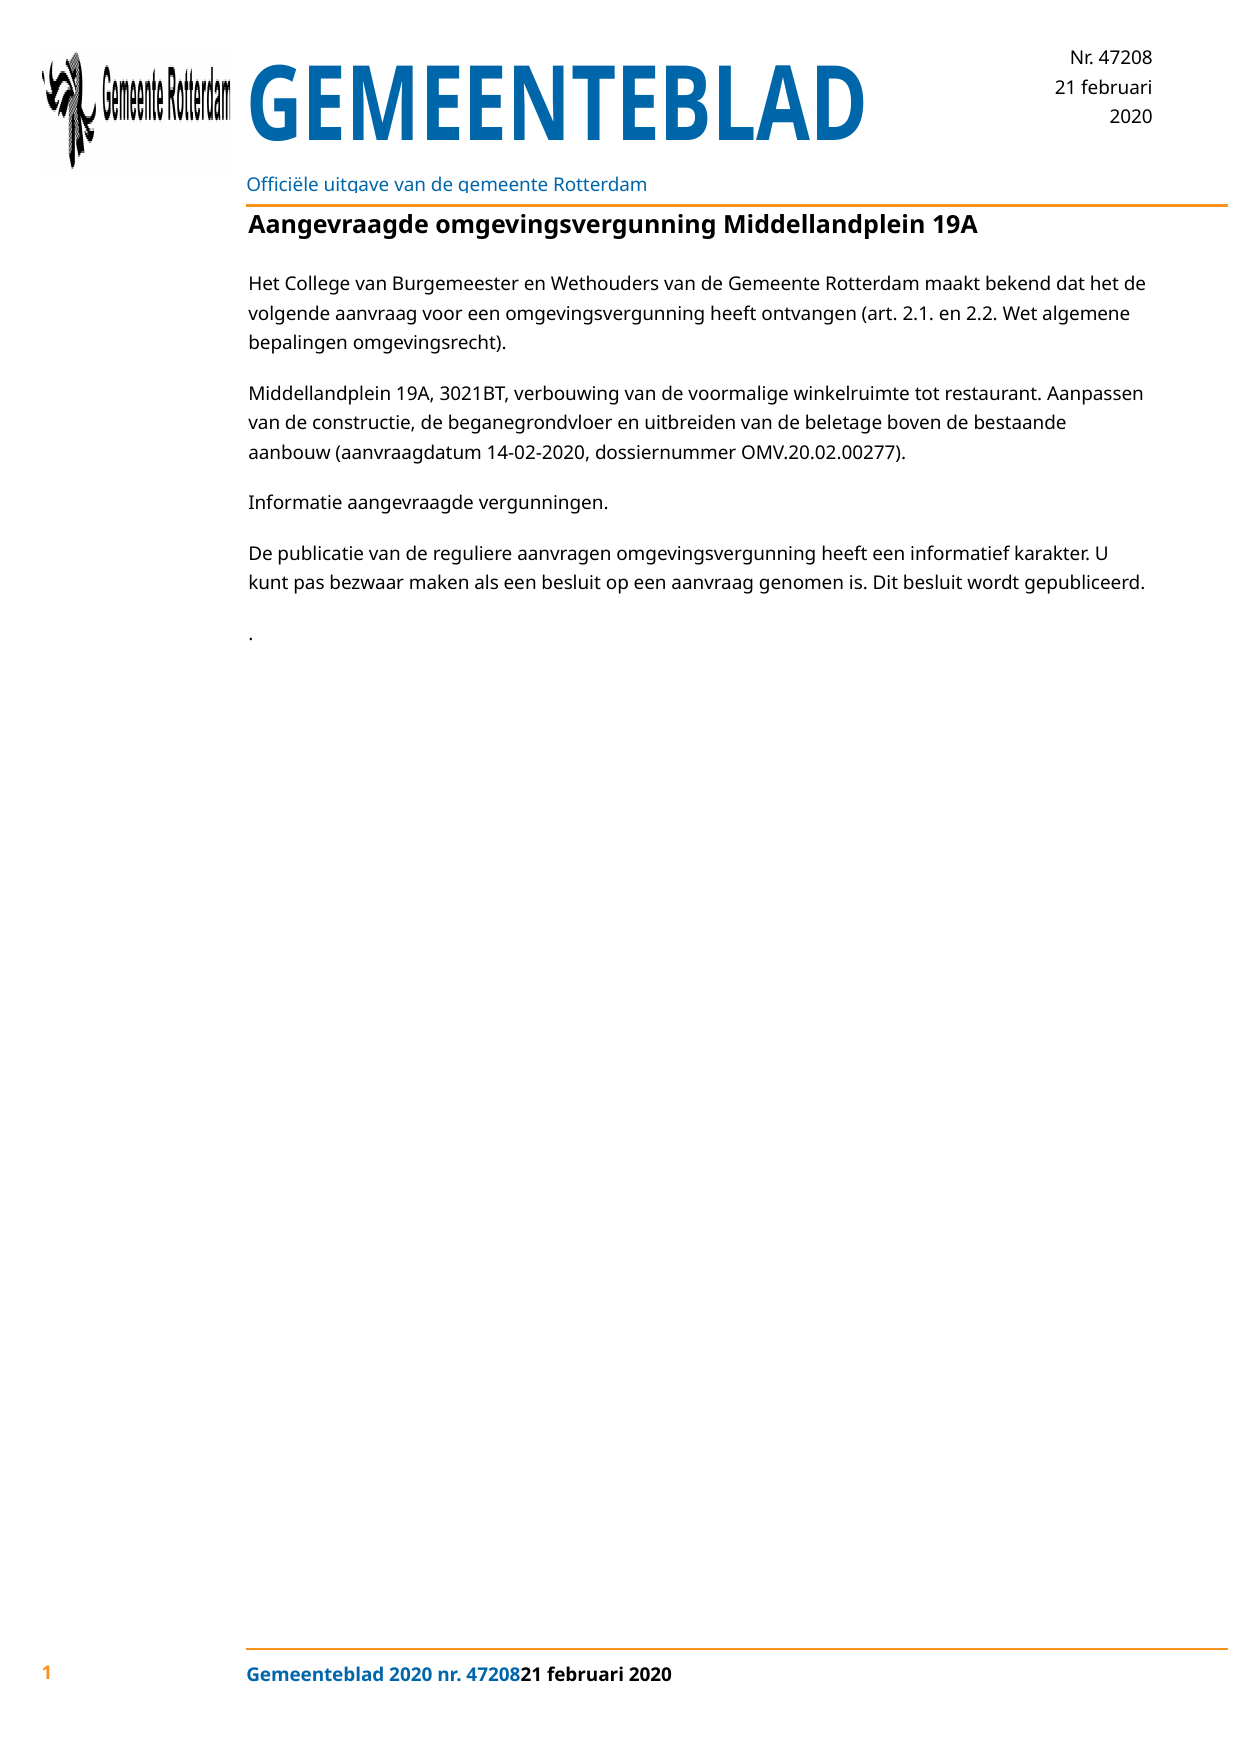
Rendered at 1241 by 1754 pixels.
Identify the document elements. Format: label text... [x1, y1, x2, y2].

text De publicatie van de reguliere aanvragen omgevingsvergunning heeft een informatief karakter. U kunt pas bezwaar maken als een besluit op een aanvraag genomen is. Dit besluit wordt gepubliceerd. [248, 540, 1152, 595]
text Informatie aangevraagde vergunningen. [248, 489, 1152, 515]
text . [248, 620, 1152, 646]
text Het College van Burgemeester en Wethouders van de Gemeente Rotterdam maakt bekend dat het de volgende aanvraag voor een omgevingsvergunning heeft ontvangen (art. 2.1. en 2.2. Wet algemene bepalingen omgevingsrecht). [248, 270, 1152, 355]
text Middellandplein 19A, 3021BT, verbouwing van de voormalige winkelruimte tot restaurant. Aanpassen van de constructie, de beganegrondvloer en uitbreiden van de beletage boven de bestaande aanbouw (aanvraagdatum 14-02-2020, dossiernummer OMV.20.02.00277). [248, 380, 1152, 465]
text Aangevraagde omgevingsvergunning Middellandplein 19A [248, 207, 1152, 241]
picture [41, 47, 231, 172]
